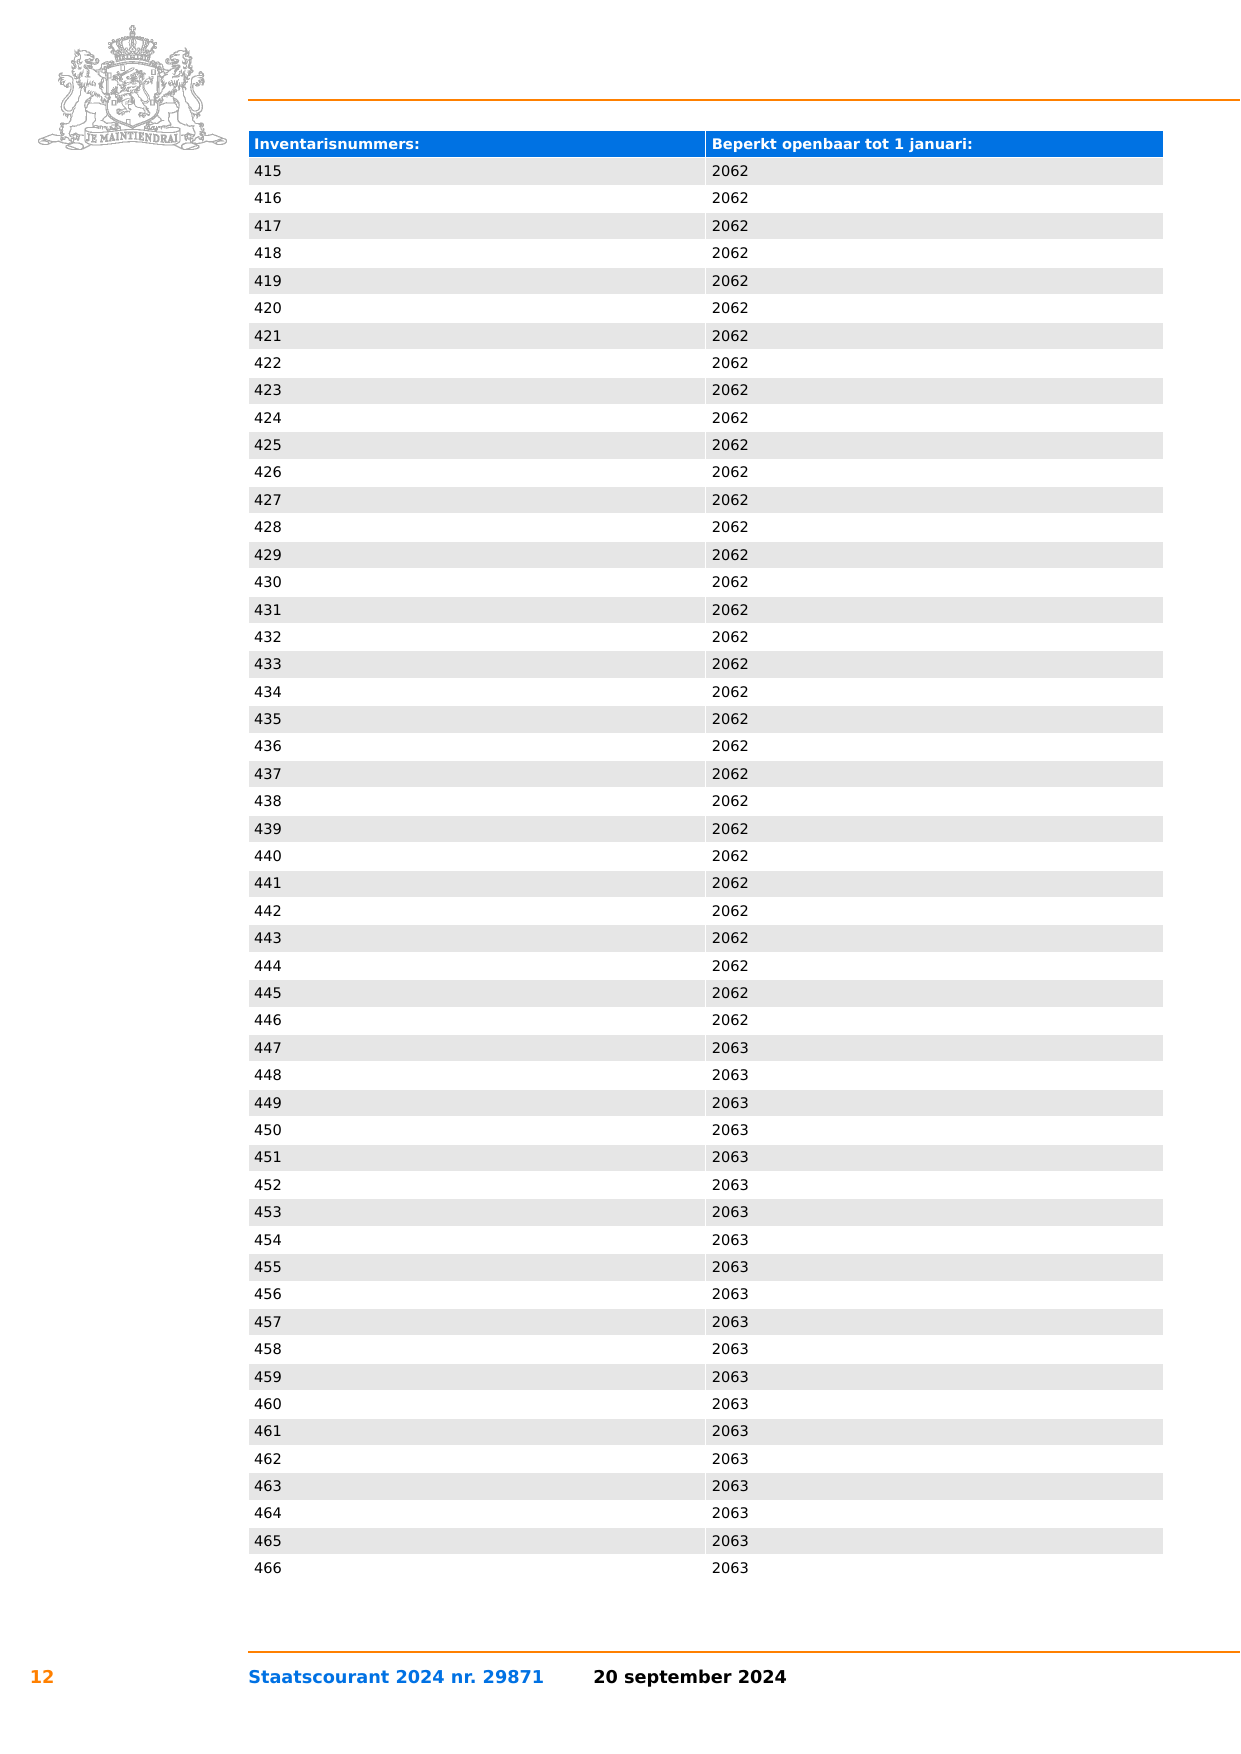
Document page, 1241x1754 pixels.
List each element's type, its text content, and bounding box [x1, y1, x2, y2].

table_cell 417 [249, 213, 705, 239]
table_header Beperkt openbaar tot 1 januari: [706, 131, 1163, 157]
table_cell 2063 [706, 1035, 1163, 1061]
table_cell 2063 [706, 1501, 1163, 1527]
table_cell 458 [249, 1336, 705, 1363]
table_cell 2062 [706, 378, 1163, 404]
table_cell 2063 [706, 1117, 1163, 1143]
table_cell 427 [249, 487, 705, 513]
table_cell 456 [249, 1282, 705, 1308]
table_cell 420 [249, 295, 705, 322]
table_cell 2062 [706, 542, 1163, 568]
table_cell 2063 [706, 1556, 1163, 1582]
table_cell 462 [249, 1446, 705, 1472]
table_cell 416 [249, 186, 705, 212]
table_cell 2062 [706, 953, 1163, 979]
table_cell 2062 [706, 843, 1163, 869]
table_cell 441 [249, 871, 705, 897]
table_cell 2062 [706, 761, 1163, 787]
table_cell 435 [249, 706, 705, 733]
table_cell 450 [249, 1117, 705, 1143]
table_cell 465 [249, 1528, 705, 1554]
table_cell 2062 [706, 980, 1163, 1007]
table_cell 2062 [706, 213, 1163, 239]
table_cell 2063 [706, 1391, 1163, 1417]
table_header Inventarisnummers: [249, 131, 705, 157]
table_cell 453 [249, 1199, 705, 1226]
table_cell 2062 [706, 405, 1163, 431]
table_cell 2062 [706, 734, 1163, 760]
table_cell 445 [249, 980, 705, 1007]
table_cell 2062 [706, 158, 1163, 185]
table_cell 423 [249, 378, 705, 404]
table_cell 443 [249, 925, 705, 952]
table_cell 2062 [706, 515, 1163, 541]
table_cell 464 [249, 1501, 705, 1527]
table_cell 433 [249, 651, 705, 678]
table_cell 2063 [706, 1199, 1163, 1226]
table_cell 2063 [706, 1090, 1163, 1116]
table_cell 425 [249, 432, 705, 459]
table_cell 440 [249, 843, 705, 869]
picture [38, 25, 227, 150]
table_cell 415 [249, 158, 705, 185]
table_cell 460 [249, 1391, 705, 1417]
table_cell 459 [249, 1364, 705, 1390]
table_cell 2062 [706, 460, 1163, 486]
table_cell 428 [249, 515, 705, 541]
table_cell 439 [249, 816, 705, 842]
table_cell 2063 [706, 1227, 1163, 1253]
table_cell 2062 [706, 624, 1163, 650]
table_cell 2063 [706, 1528, 1163, 1554]
table_cell 457 [249, 1309, 705, 1335]
table_cell 2063 [706, 1254, 1163, 1281]
table_cell 2062 [706, 295, 1163, 322]
table_cell 449 [249, 1090, 705, 1116]
table_cell 432 [249, 624, 705, 650]
table_cell 426 [249, 460, 705, 486]
table_cell 422 [249, 350, 705, 376]
table_cell 2062 [706, 432, 1163, 459]
table_cell 2062 [706, 651, 1163, 678]
table_cell 438 [249, 789, 705, 815]
table_cell 436 [249, 734, 705, 760]
table_cell 421 [249, 323, 705, 349]
table_cell 442 [249, 898, 705, 924]
table_cell 2063 [706, 1172, 1163, 1198]
table_cell 452 [249, 1172, 705, 1198]
table_cell 463 [249, 1473, 705, 1500]
table_cell 2063 [706, 1446, 1163, 1472]
table_cell 424 [249, 405, 705, 431]
table_cell 448 [249, 1063, 705, 1089]
table_cell 2063 [706, 1364, 1163, 1390]
table_cell 2063 [706, 1282, 1163, 1308]
table_cell 447 [249, 1035, 705, 1061]
table_cell 2062 [706, 871, 1163, 897]
table_cell 2062 [706, 350, 1163, 376]
table_cell 419 [249, 268, 705, 294]
table_cell 2062 [706, 789, 1163, 815]
table_cell 444 [249, 953, 705, 979]
table_cell 2062 [706, 706, 1163, 733]
table_cell 2063 [706, 1309, 1163, 1335]
table_cell 429 [249, 542, 705, 568]
table_cell 2062 [706, 323, 1163, 349]
table_cell 2063 [706, 1063, 1163, 1089]
table_cell 2062 [706, 1008, 1163, 1034]
table_cell 446 [249, 1008, 705, 1034]
table_cell 2063 [706, 1145, 1163, 1171]
table_cell 2063 [706, 1336, 1163, 1363]
table_cell 2062 [706, 268, 1163, 294]
table_cell 2063 [706, 1419, 1163, 1445]
table_cell 2062 [706, 816, 1163, 842]
table_cell 2062 [706, 898, 1163, 924]
table_cell 2062 [706, 925, 1163, 952]
table_cell 434 [249, 679, 705, 705]
table_cell 2062 [706, 186, 1163, 212]
table_cell 455 [249, 1254, 705, 1281]
table_cell 2062 [706, 679, 1163, 705]
table_cell 466 [249, 1556, 705, 1582]
table_cell 2062 [706, 487, 1163, 513]
table_cell 418 [249, 241, 705, 267]
table_cell 461 [249, 1419, 705, 1445]
table_cell 2063 [706, 1473, 1163, 1500]
table_cell 2062 [706, 597, 1163, 623]
table_cell 430 [249, 569, 705, 596]
table_cell 431 [249, 597, 705, 623]
table_cell 454 [249, 1227, 705, 1253]
table_cell 2062 [706, 569, 1163, 596]
table_cell 451 [249, 1145, 705, 1171]
table_cell 437 [249, 761, 705, 787]
table_cell 2062 [706, 241, 1163, 267]
